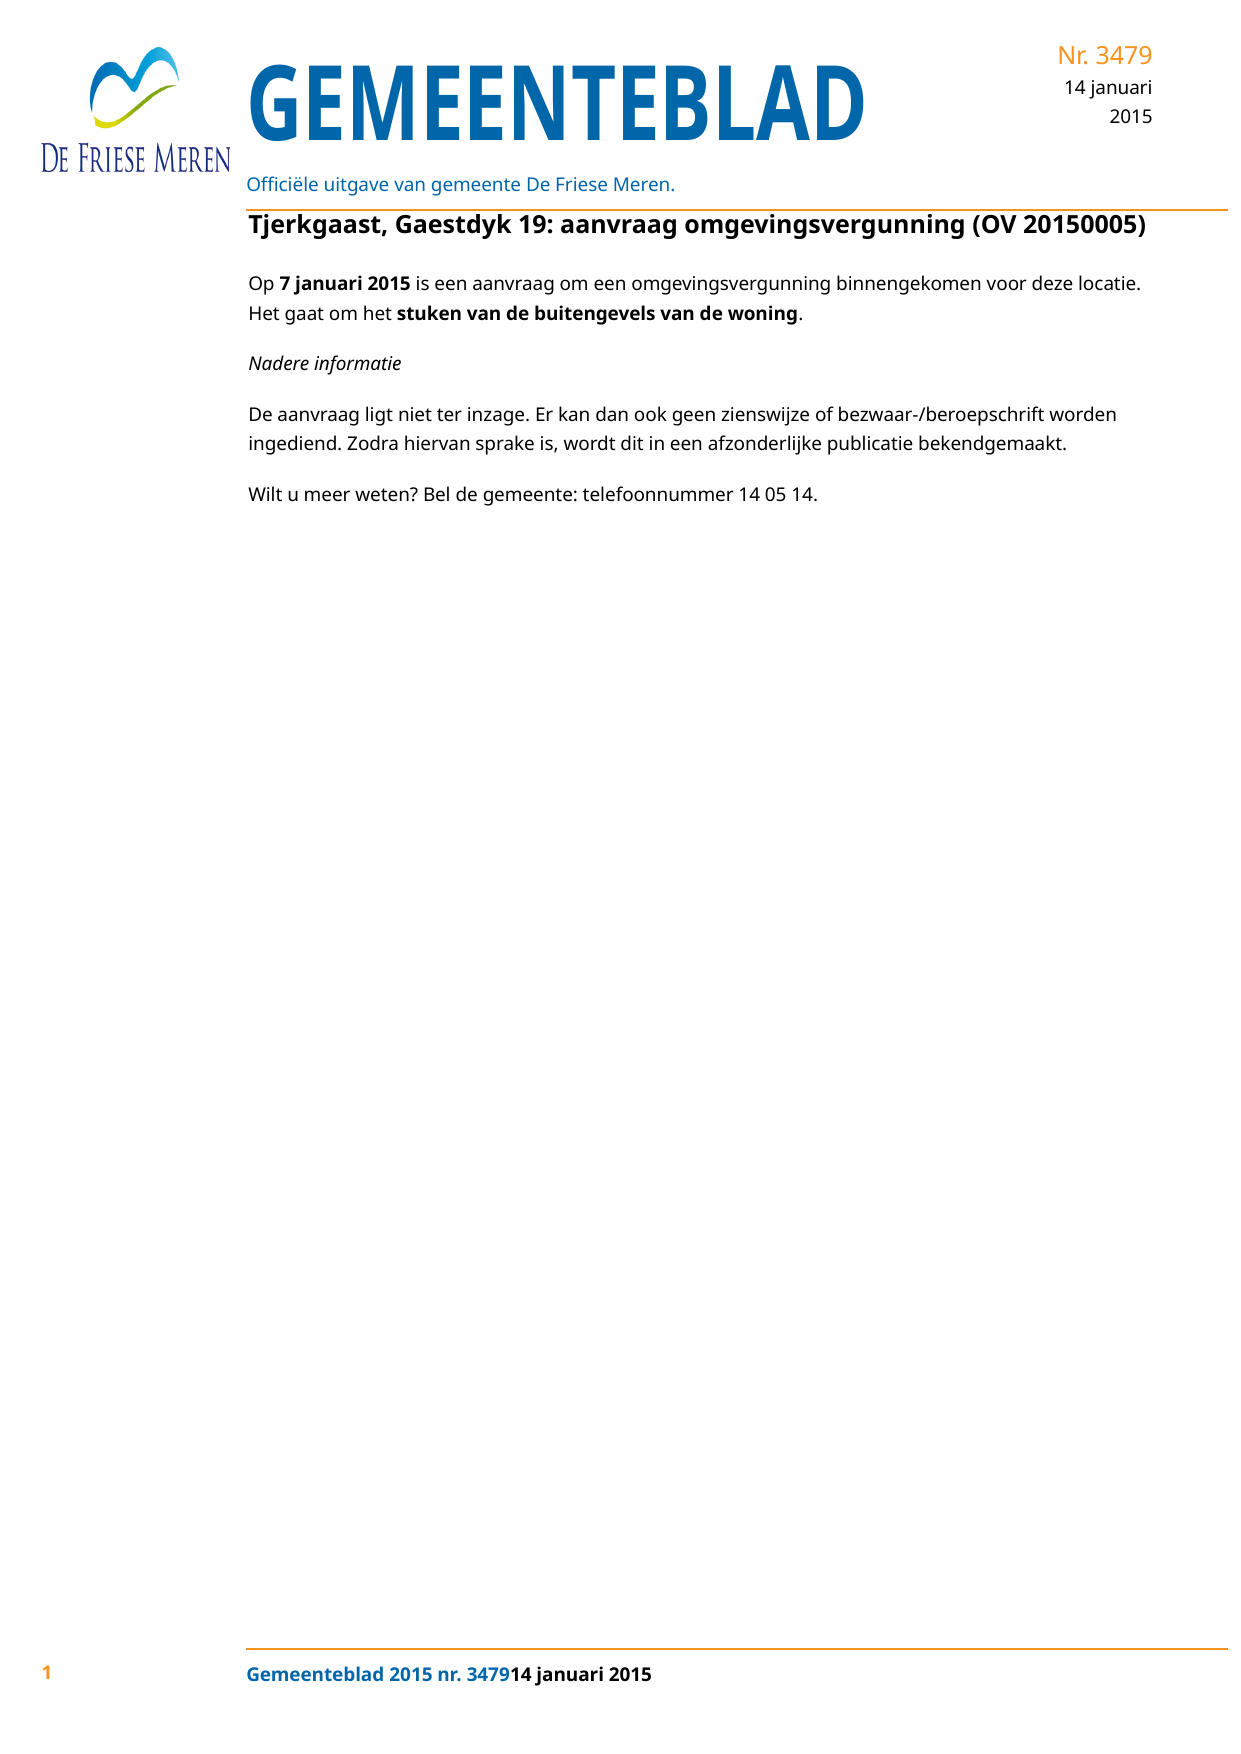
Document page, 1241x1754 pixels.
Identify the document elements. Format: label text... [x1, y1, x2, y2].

text Op 7 januari 2015 is een aanvraag om een omgevingsvergunning binnengekomen voor deze locatie. Het gaat om het stuken van de buitengevels van de woning. [248, 270, 1152, 326]
text De aanvraag ligt niet ter inzage. Er kan dan ook geen zienswijze of bezwaar-/beroepschrift worden ingediend. Zodra hiervan sprake is, wordt dit in een afzonderlijke publicatie bekendgemaakt. [248, 401, 1152, 456]
text Tjerkgaast, Gaestdyk 19: aanvraag omgevingsvergunning (OV 20150005) [248, 211, 1152, 241]
text Wilt u meer weten? Bel de gemeente: telefoonnummer 14 05 14. [248, 481, 1152, 506]
picture [41, 47, 231, 172]
text Nadere informatie [248, 350, 1152, 376]
